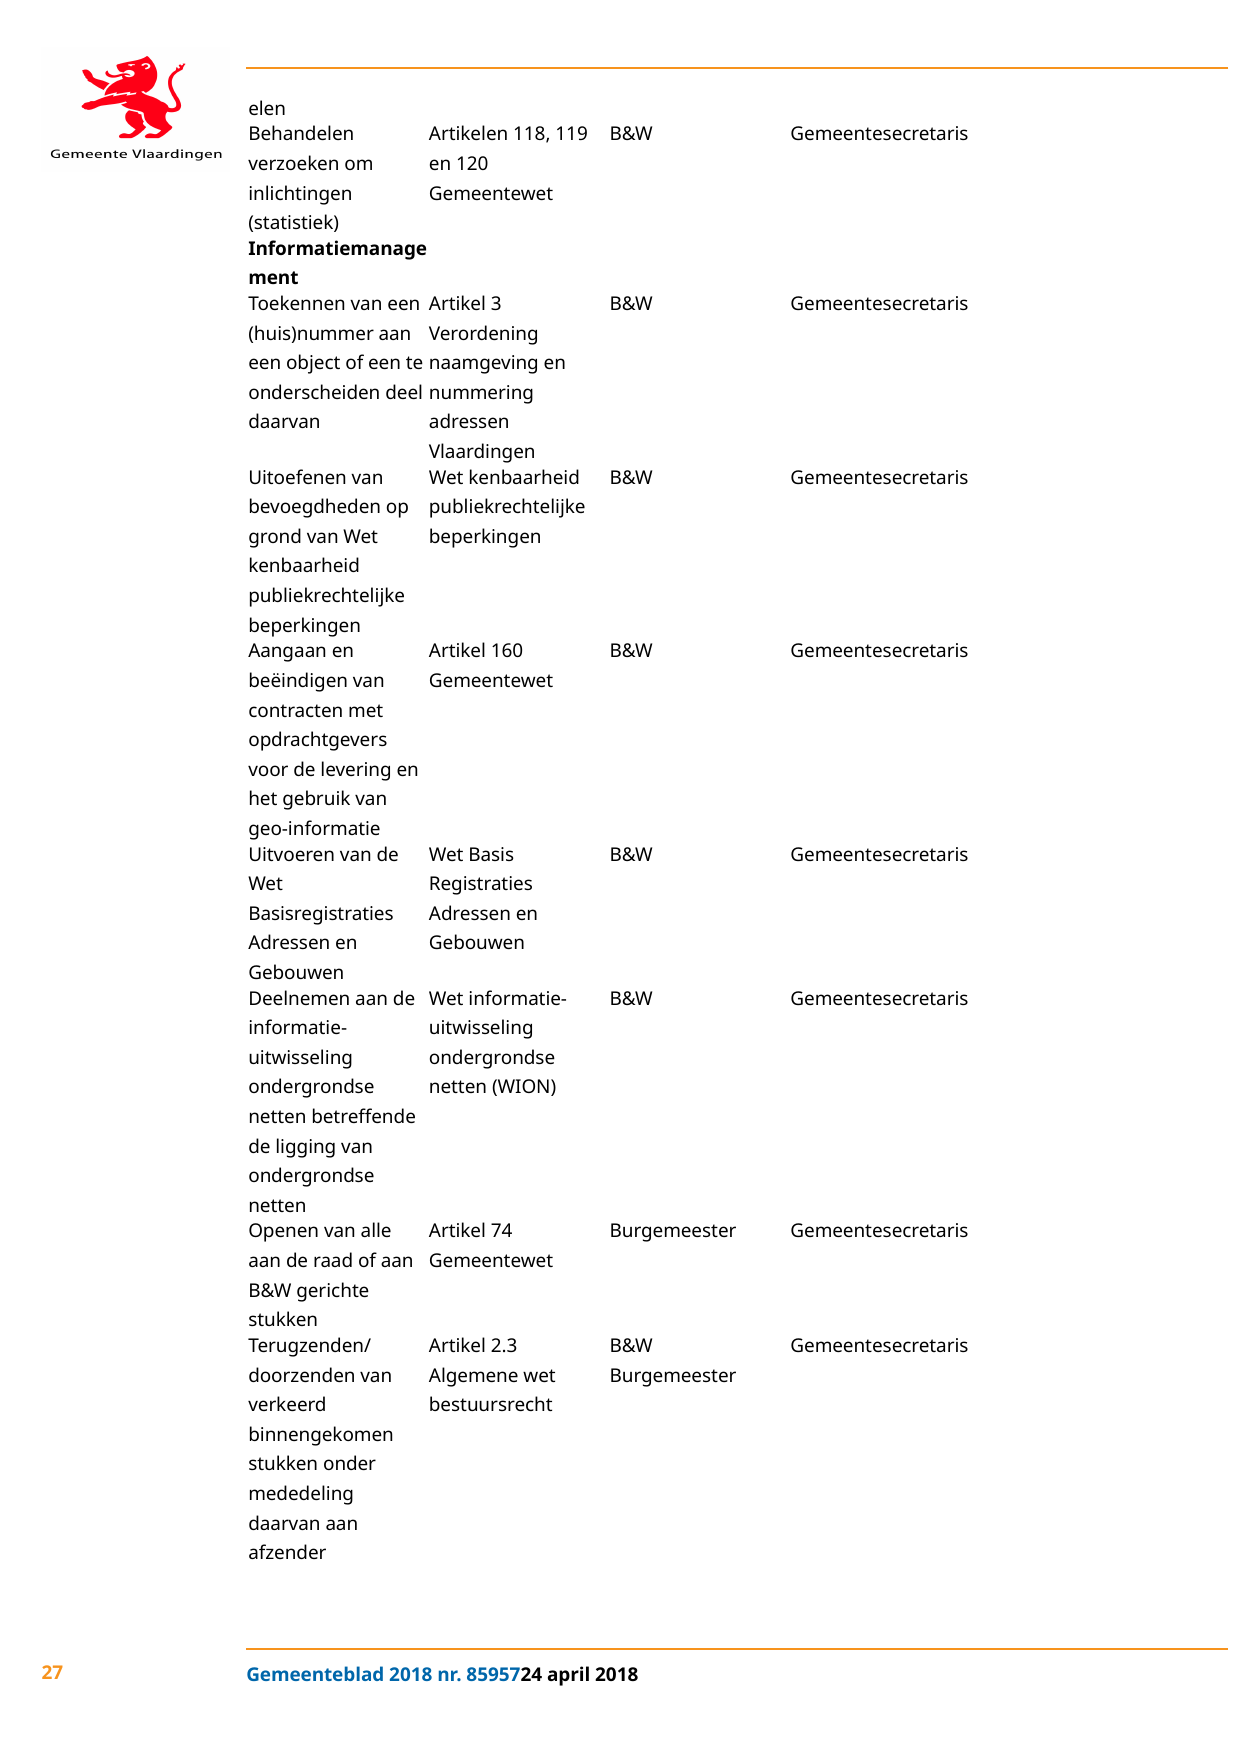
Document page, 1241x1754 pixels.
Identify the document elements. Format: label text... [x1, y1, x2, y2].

table_cell Informatiemanagement [248, 235, 429, 290]
table_cell Toekennen van een (huis)nummer aan een object of een te onderscheiden deel daarvan [248, 290, 429, 464]
table_cell Artikel 2.3 Algemene wet bestuursrecht [429, 1332, 609, 1565]
table_cell [429, 95, 609, 121]
table_cell Artikel 3 Verordening naamgeving en nummering adressen Vlaardingen [429, 290, 609, 464]
table_cell Openen van alle aan de raad of aan B&W gerichte stukken [248, 1218, 429, 1332]
table_cell Uitoefenen van bevoegdheden op grond van Wet kenbaarheid publiekrechtelijke beperkingen [248, 464, 429, 638]
table_cell Gemeentesecretaris [790, 985, 971, 1218]
table_cell [971, 638, 1152, 841]
table_cell Gemeentesecretaris [790, 638, 971, 841]
table_cell [971, 235, 1152, 290]
table_cell Wet Basis Registraties Adressen en Gebouwen [429, 841, 609, 985]
table_cell Gemeentesecretaris [790, 290, 971, 464]
table_cell Wet informatie-uitwisseling ondergrondse netten (WION) [429, 985, 609, 1218]
table_cell [971, 1332, 1152, 1565]
table_cell Terugzenden/doorzenden van verkeerd binnengekomen stukken onder mededeling daarvan aan afzender [248, 1332, 429, 1565]
table_cell B&W [609, 638, 790, 841]
table_cell B&W [609, 121, 790, 235]
table_cell Gemeentesecretaris [790, 841, 971, 985]
table_cell [971, 985, 1152, 1218]
table_cell [971, 121, 1152, 235]
table_cell [971, 841, 1152, 985]
table_cell [971, 464, 1152, 638]
table_cell B&W [609, 464, 790, 638]
table_cell Gemeentesecretaris [790, 1332, 971, 1565]
table_cell Burgemeester [609, 1218, 790, 1332]
table_cell Artikel 74 Gemeentewet [429, 1218, 609, 1332]
table_cell [609, 235, 790, 290]
table_cell Wet kenbaarheid publiekrechtelijke beperkingen [429, 464, 609, 638]
table_cell B&W [609, 985, 790, 1218]
table_cell B&W Burgemeester [609, 1332, 790, 1565]
table_cell [790, 235, 971, 290]
table_cell Artikel 160 Gemeentewet [429, 638, 609, 841]
table_cell Deelnemen aan de informatie-uitwisseling ondergrondse netten betreffende de ligging van ondergrondse netten [248, 985, 429, 1218]
table_cell [609, 95, 790, 121]
table_cell Uitvoeren van de Wet Basisregistraties Adressen en Gebouwen [248, 841, 429, 985]
table_cell B&W [609, 290, 790, 464]
table_cell Gemeentesecretaris [790, 1218, 971, 1332]
table_cell Gemeentesecretaris [790, 121, 971, 235]
table_cell Artikelen 118, 119 en 120 Gemeentewet [429, 121, 609, 235]
table_cell [429, 235, 609, 290]
table_cell [971, 95, 1152, 121]
table_cell [971, 290, 1152, 464]
table_cell Aangaan en beëindigen van contracten met opdrachtgevers voor de levering en het gebruik van geo-informatie [248, 638, 429, 841]
picture [41, 47, 231, 172]
table_cell B&W [609, 841, 790, 985]
table_cell [790, 95, 971, 121]
table_cell Gemeentesecretaris [790, 464, 971, 638]
table_cell Behandelen verzoeken om inlichtingen (statistiek) [248, 121, 429, 235]
table_cell elen [248, 95, 429, 121]
table_cell [971, 1218, 1152, 1332]
